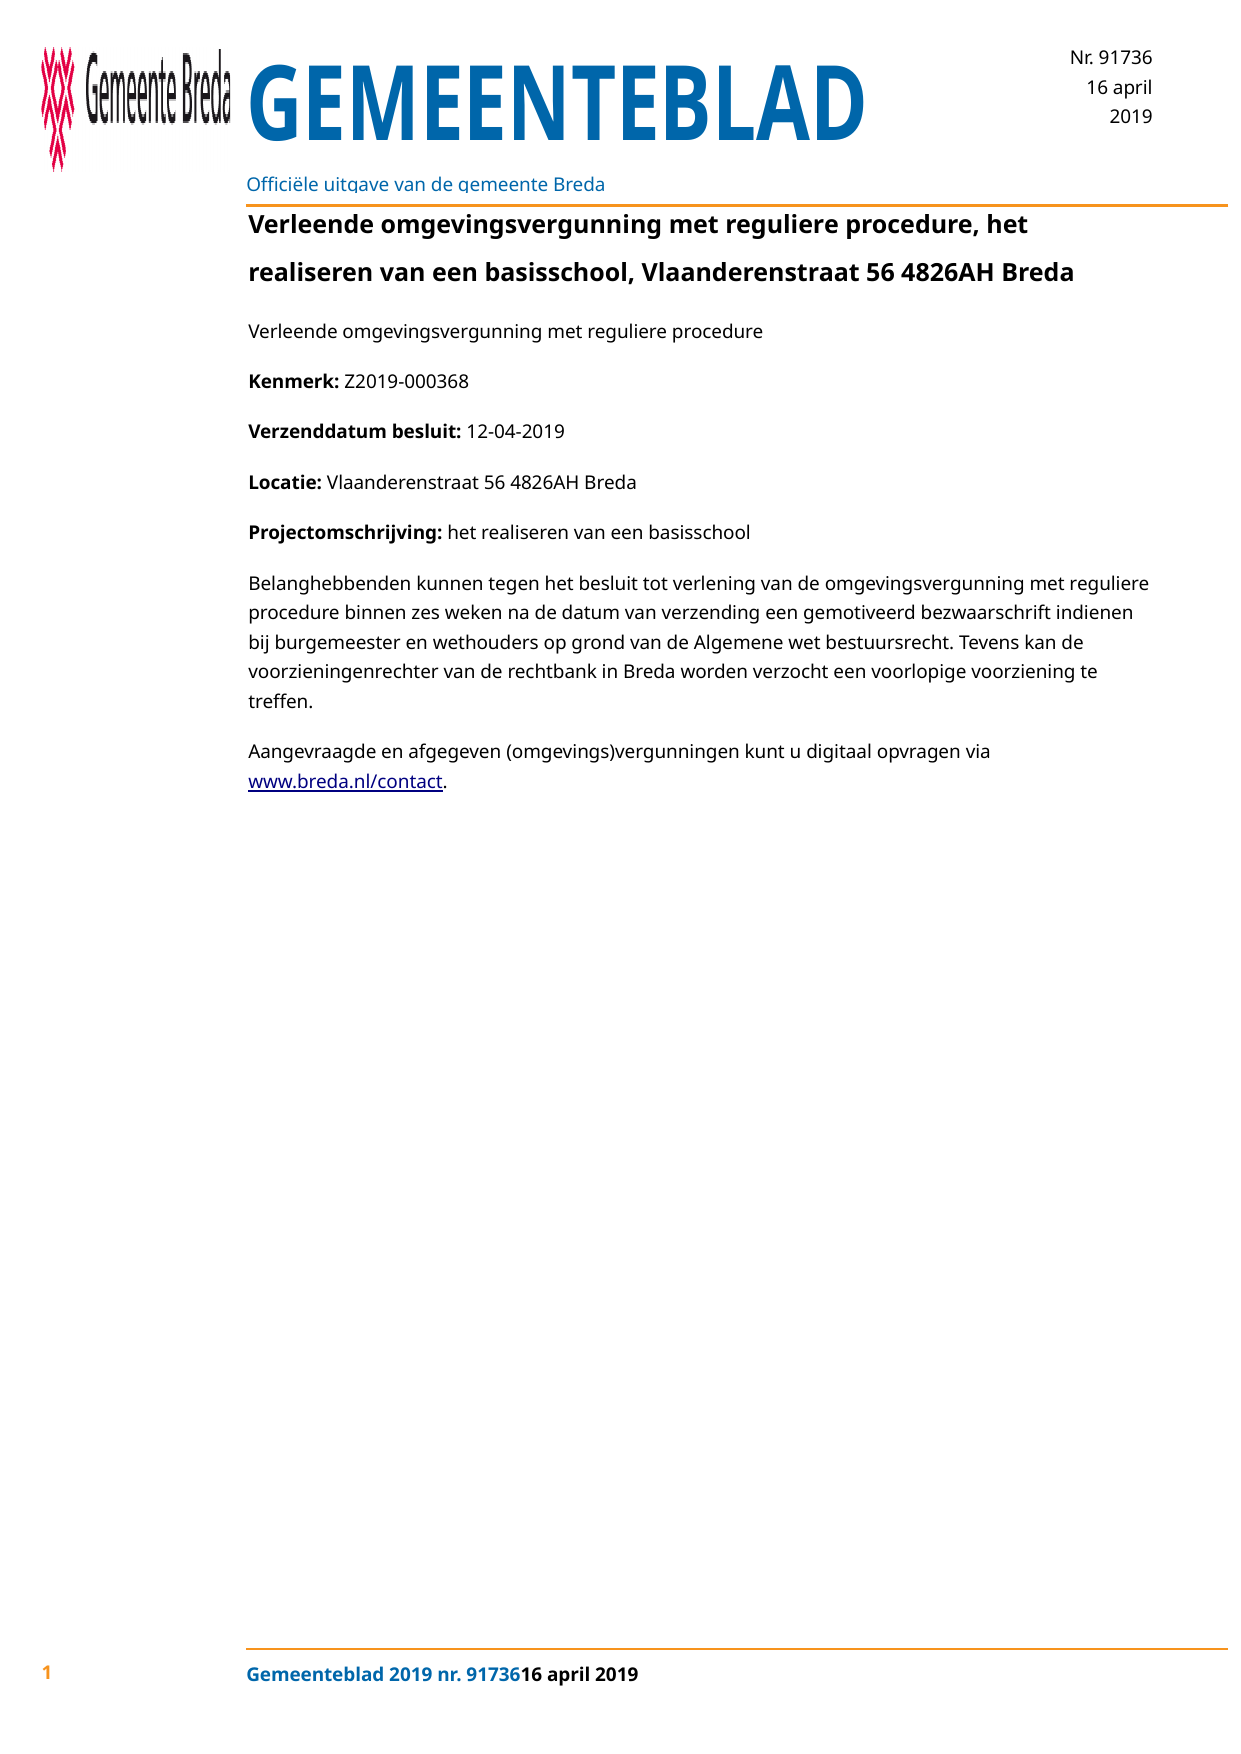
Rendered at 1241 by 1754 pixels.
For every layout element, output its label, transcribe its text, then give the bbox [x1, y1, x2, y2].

text Projectomschrijving: het realiseren van een basisschool [248, 519, 1152, 545]
text Belanghebbenden kunnen tegen het besluit tot verlening van de omgevingsvergunning met reguliere procedure binnen zes weken na de datum van verzending een gemotiveerd bezwaarschrift indienen bij burgemeester en wethouders op grond van de Algemene wet bestuursrecht. Tevens kan de voorzieningenrechter van de rechtbank in Breda worden verzocht een voorlopige voorziening te treffen. [248, 570, 1152, 714]
text Kenmerk: Z2019-000368 [248, 368, 1152, 394]
text Verleende omgevingsvergunning met reguliere procedure [248, 318, 1152, 344]
text Verleende omgevingsvergunning met reguliere procedure, het realiseren van een basisschool, Vlaanderenstraat 56 4826AH Breda [248, 207, 1152, 288]
picture [41, 47, 231, 172]
text Verzenddatum besluit: 12-04-2019 [248, 419, 1152, 444]
text Aangevraagde en afgegeven (omgevings)vergunningen kunt u digitaal opvragen via www.breda.nl/contact. [248, 739, 1152, 794]
text Locatie: Vlaanderenstraat 56 4826AH Breda [248, 469, 1152, 495]
